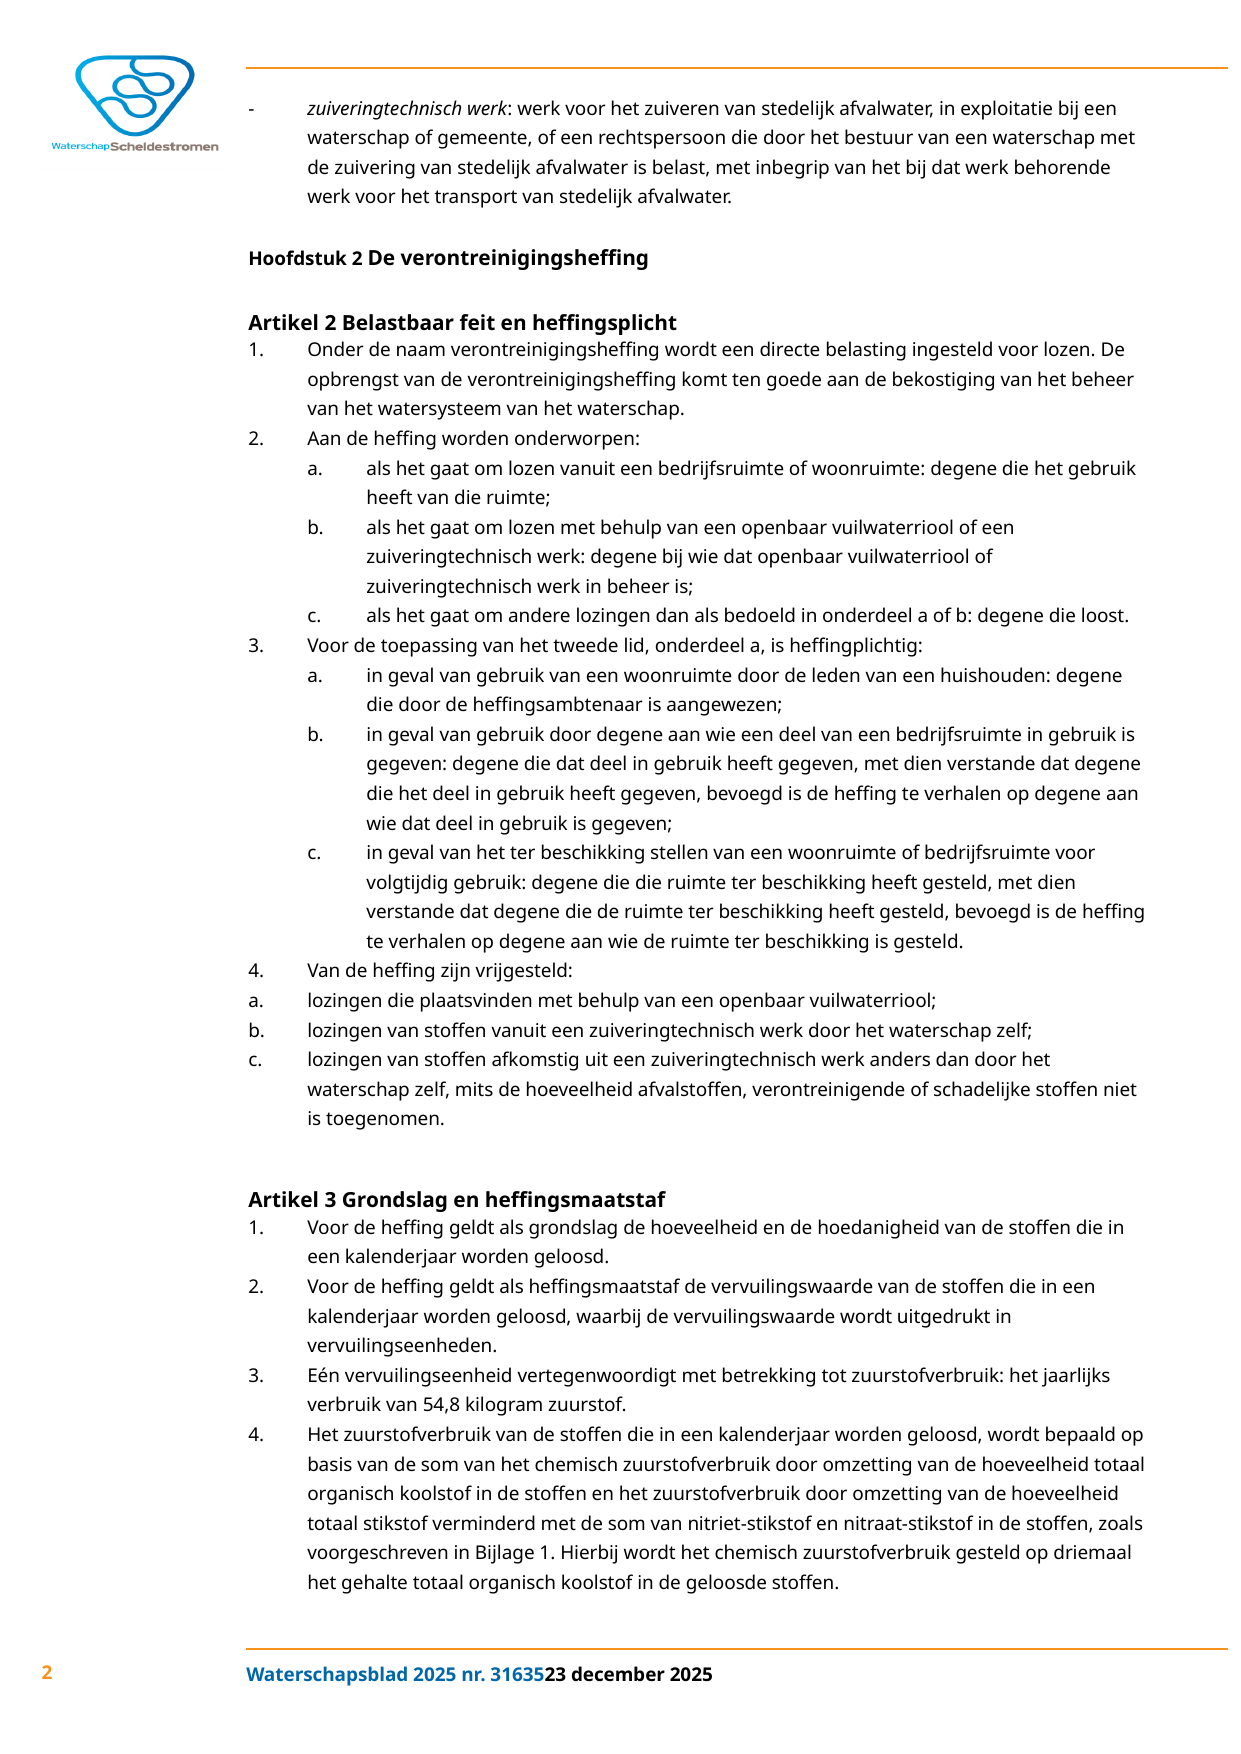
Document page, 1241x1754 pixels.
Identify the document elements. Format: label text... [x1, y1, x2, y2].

picture [41, 47, 231, 172]
list als het gaat om andere lozingen dan als bedoeld in onderdeel a of b: degene die loost. [307, 603, 1152, 628]
list Voor de heffing geldt als heffingsmaatstaf de vervuilingswaarde van de stoffen die in een kalenderjaar worden geloosd, waarbij de vervuilingswaarde wordt uitgedrukt in vervuilingseenheden. [248, 1273, 1152, 1358]
list Voor de toepassing van het tweede lid, onderdeel a, is heffingplichtig: [248, 632, 1152, 658]
list Voor de heffing geldt als grondslag de hoeveelheid en de hoedanigheid van de stoffen die in een kalenderjaar worden geloosd. [248, 1214, 1152, 1269]
list lozingen van stoffen afkomstig uit een zuiveringtechnisch werk anders dan door het waterschap zelf, mits de hoeveelheid afvalstoffen, verontreinigende of schadelijke stoffen niet is toegenomen. [248, 1046, 1152, 1131]
text Artikel 2 Belastbaar feit en heffingsplicht [248, 308, 1152, 336]
list Van de heffing zijn vrijgesteld: [248, 958, 1152, 983]
list als het gaat om lozen vanuit een bedrijfsruimte of woonruimte: degene die het gebruik heeft van die ruimte; [307, 455, 1152, 510]
list zuiveringtechnisch werk: werk voor het zuiveren van stedelijk afvalwater, in exploitatie bij een waterschap of gemeente, of een rechtspersoon die door het bestuur van een waterschap met de zuivering van stedelijk afvalwater is belast, met inbegrip van het bij dat werk behorende werk voor het transport van stedelijk afvalwater. [248, 95, 1152, 209]
text Artikel 3 Grondslag en heffingsmaatstaf [248, 1186, 1152, 1214]
list lozingen van stoffen vanuit een zuiveringtechnisch werk door het waterschap zelf; [248, 1017, 1152, 1043]
list als het gaat om lozen met behulp van een openbaar vuilwaterriool of een zuiveringtechnisch werk: degene bij wie dat openbaar vuilwaterriool of zuiveringtechnisch werk in beheer is; [307, 514, 1152, 599]
list in geval van gebruik door degene aan wie een deel van een bedrijfsruimte in gebruik is gegeven: degene die dat deel in gebruik heeft gegeven, met dien verstande dat degene die het deel in gebruik heeft gegeven, bevoegd is de heffing te verhalen op degene aan wie dat deel in gebruik is gegeven; [307, 721, 1152, 836]
text Hoofdstuk 2 De verontreinigingsheffing [248, 243, 1152, 271]
list Aan de heffing worden onderworpen: [248, 425, 1152, 451]
list Het zuurstofverbruik van de stoffen die in een kalenderjaar worden geloosd, wordt bepaald op basis van de som van het chemisch zuurstofverbruik door omzetting van de hoeveelheid totaal organisch koolstof in de stoffen en het zuurstofverbruik door omzetting van de hoeveelheid totaal stikstof verminderd met de som van nitriet-stikstof en nitraat-stikstof in de stoffen, zoals voorgeschreven in Bijlage 1. Hierbij wordt het chemisch zuurstofverbruik gesteld op driemaal het gehalte totaal organisch koolstof in de geloosde stoffen. [248, 1421, 1152, 1595]
list Eén vervuilingseenheid vertegenwoordigt met betrekking tot zuurstofverbruik: het jaarlijks verbruik van 54,8 kilogram zuurstof. [248, 1362, 1152, 1417]
list in geval van het ter beschikking stellen van een woonruimte of bedrijfsruimte voor volgtijdig gebruik: degene die die ruimte ter beschikking heeft gesteld, met dien verstande dat degene die de ruimte ter beschikking heeft gesteld, bevoegd is de heffing te verhalen op degene aan wie de ruimte ter beschikking is gesteld. [307, 839, 1152, 954]
list lozingen die plaatsvinden met behulp van een openbaar vuilwaterriool; [248, 987, 1152, 1013]
list in geval van gebruik van een woonruimte door de leden van een huishouden: degene die door de heffingsambtenaar is aangewezen; [307, 662, 1152, 717]
list Onder de naam verontreinigingsheffing wordt een directe belasting ingesteld voor lozen. De opbrengst van de verontreinigingsheffing komt ten goede aan de bekostiging van het beheer van het watersysteem van het waterschap. [248, 336, 1152, 421]
